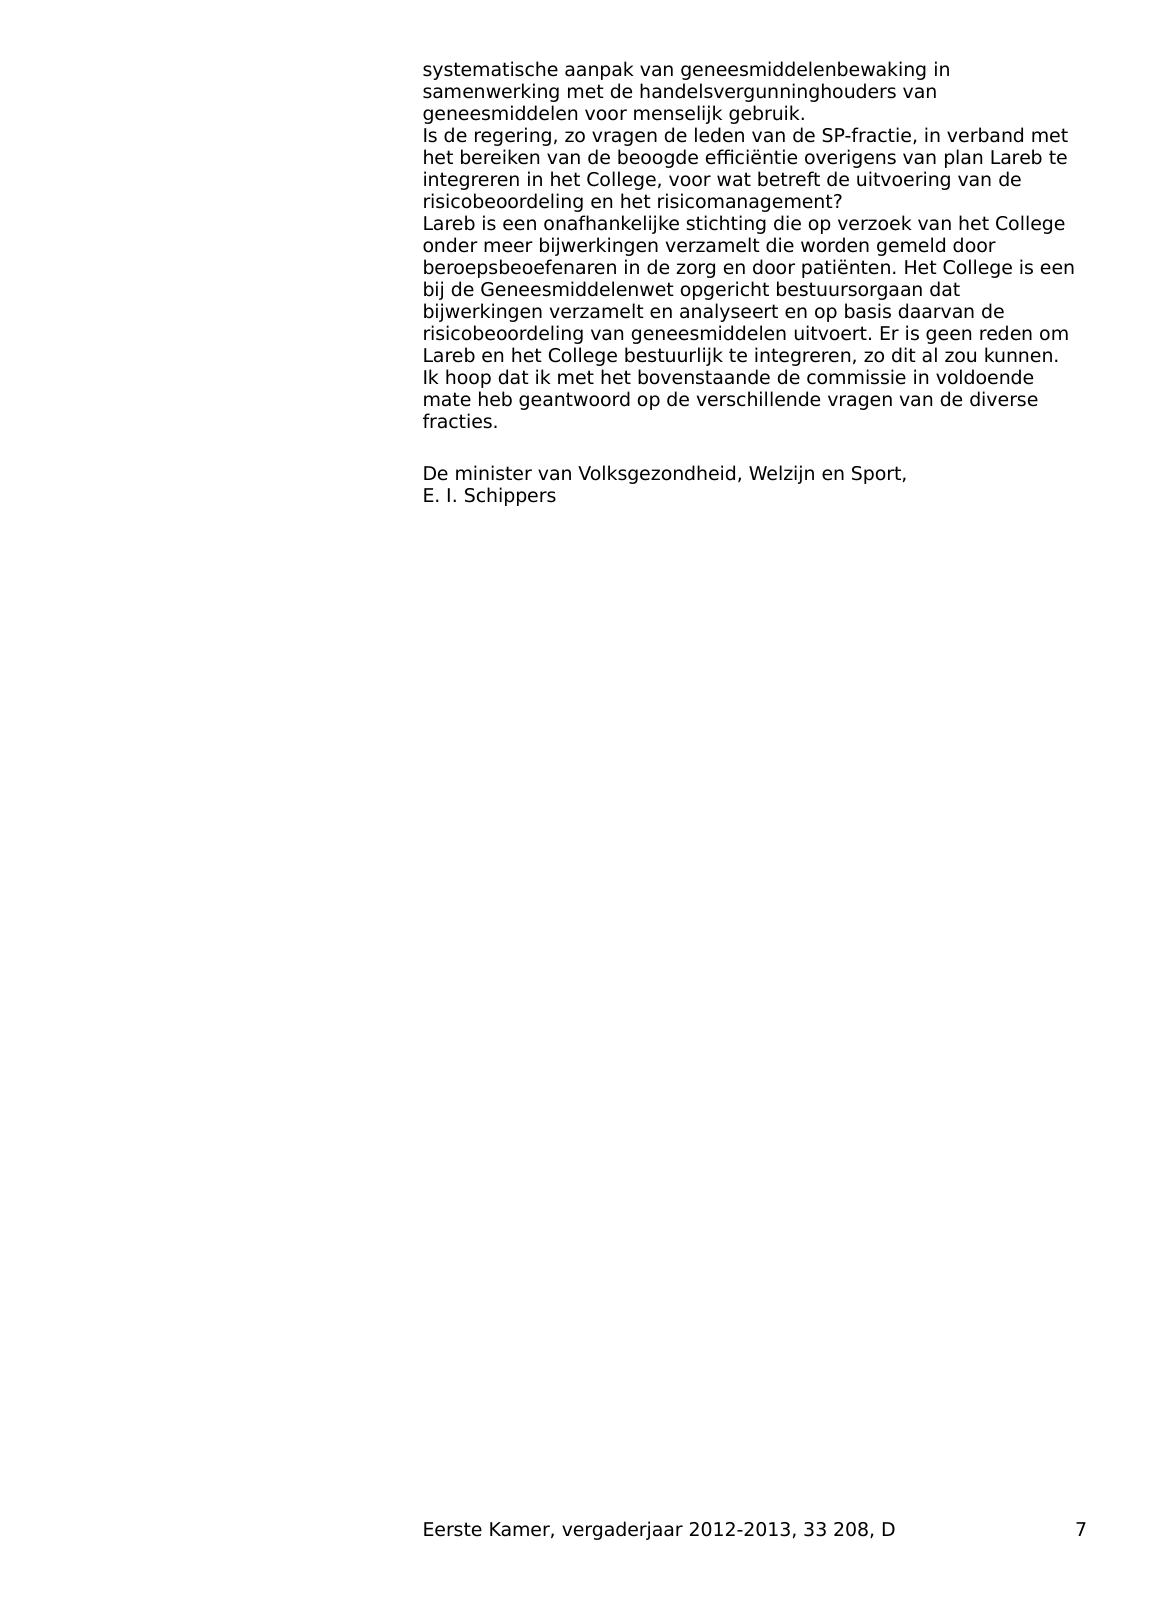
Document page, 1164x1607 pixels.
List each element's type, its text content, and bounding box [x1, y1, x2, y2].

text De minister van Volksgezondheid, Welzijn en Sport, E. I. Schippers [422, 463, 1087, 507]
text Lareb is een onafhankelijke stichting die op verzoek van het College onder meer bijwerkingen verzamelt die worden gemeld door beroepsbeoefenaren in de zorg en door patiënten. Het College is een bij de Geneesmiddelenwet opgericht bestuursorgaan dat bijwerkingen verzamelt en analyseert en op basis daarvan de risicobeoordeling van geneesmiddelen uitvoert. Er is geen reden om Lareb en het College bestuurlijk te integreren, zo dit al zou kunnen. [422, 213, 1087, 367]
text Ik hoop dat ik met het bovenstaande de commissie in voldoende mate heb geantwoord op de verschillende vragen van de diverse fracties. [422, 367, 1087, 433]
text systematische aanpak van geneesmiddelenbewaking in samenwerking met de handelsvergunninghouders van geneesmiddelen voor menselijk gebruik. [422, 59, 1087, 125]
text Is de regering, zo vragen de leden van de SP-fractie, in verband met het bereiken van de beoogde efficiëntie overigens van plan Lareb te integreren in het College, voor wat betreft de uitvoering van de risicobeoordeling en het risicomanagement? [422, 125, 1087, 213]
